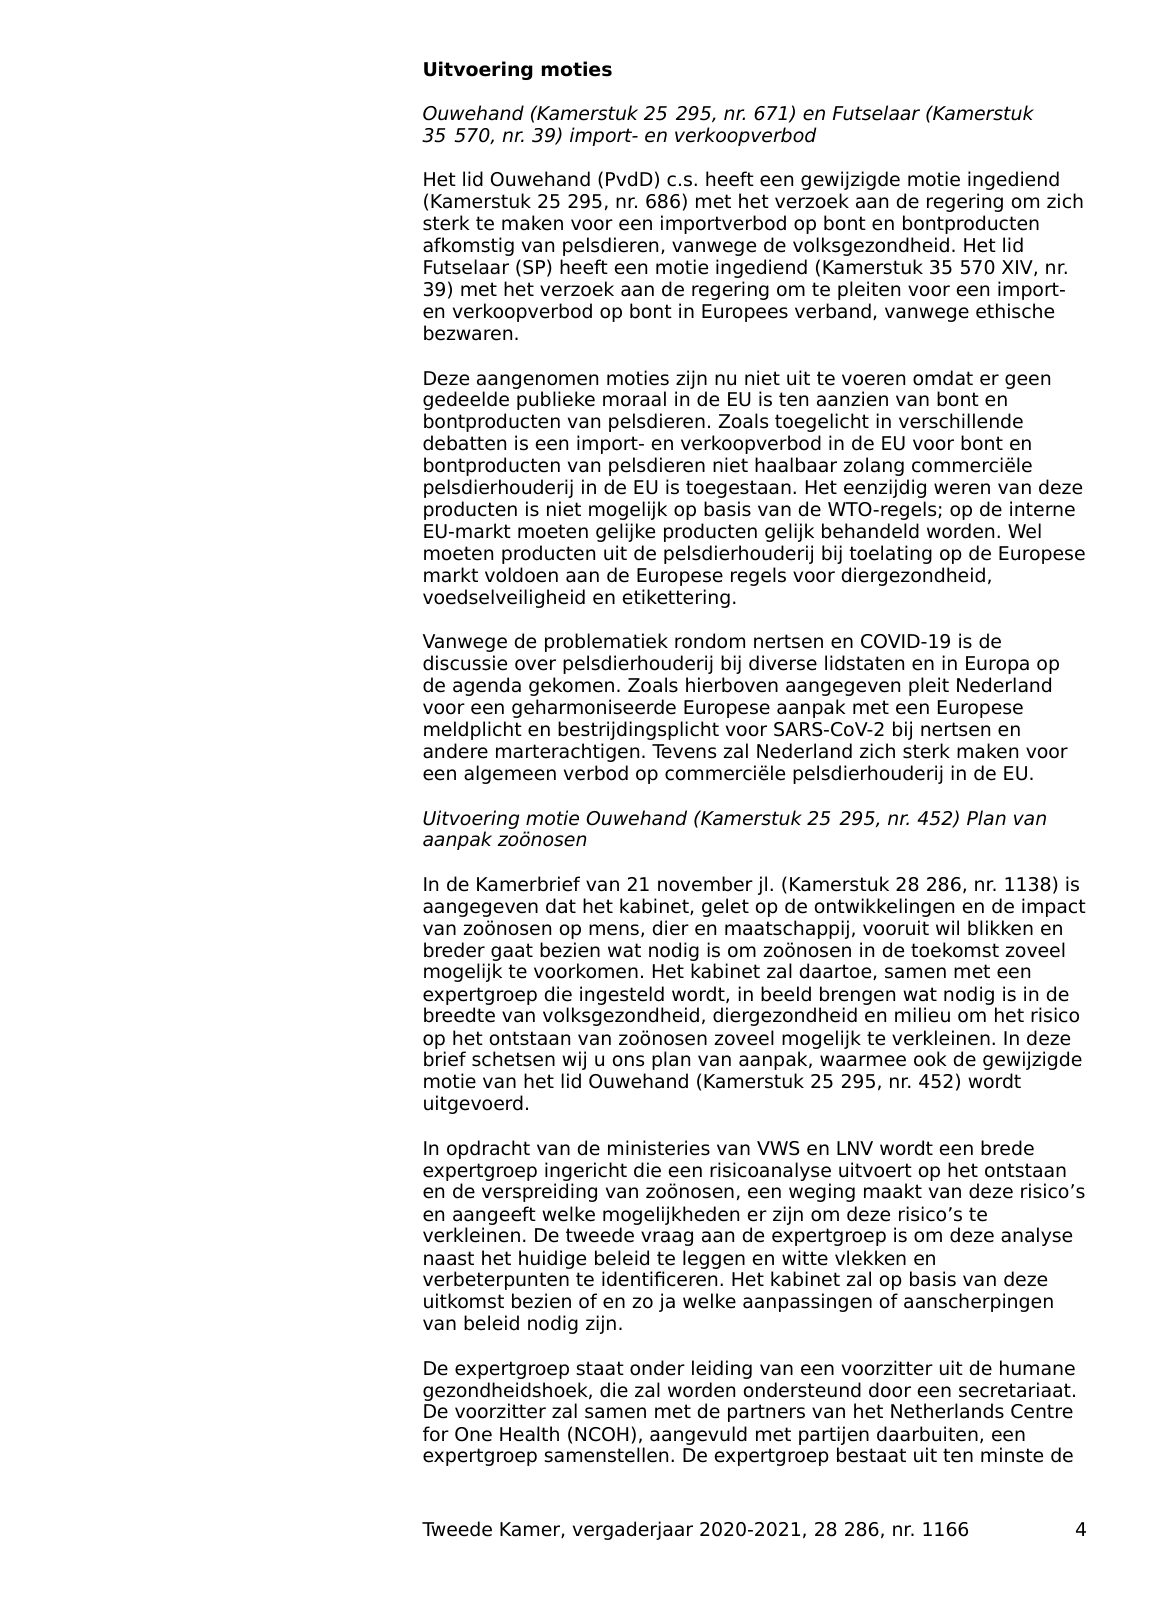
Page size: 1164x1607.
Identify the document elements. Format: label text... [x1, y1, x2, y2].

subtitle Uitvoering moties [422, 59, 1087, 81]
text Vanwege de problematiek rondom nertsen en COVID-19 is de discussie over pelsdierhouderij bij diverse lidstaten en in Europa op de agenda gekomen. Zoals hierboven aangegeven pleit Nederland voor een geharmoniseerde Europese aanpak met een Europese meldplicht en bestrijdingsplicht voor SARS-CoV-2 bij nertsen en andere marterachtigen. Tevens zal Nederland zich sterk maken voor een algemeen verbod op commerciële pelsdierhouderij in de EU. [422, 631, 1087, 785]
subtitle Uitvoering motie Ouwehand (Kamerstuk 25 295, nr. 452) Plan van aanpak zoönosen [422, 807, 1087, 851]
text In opdracht van de ministeries van VWS en LNV wordt een brede expertgroep ingericht die een risicoanalyse uitvoert op het ontstaan en de verspreiding van zoönosen, een weging maakt van deze risico’s en aangeeft welke mogelijkheden er zijn om deze risico’s te verkleinen. De tweede vraag aan de expertgroep is om deze analyse naast het huidige beleid te leggen en witte vlekken en verbeterpunten te identificeren. Het kabinet zal op basis van deze uitkomst bezien of en zo ja welke aanpassingen of aanscherpingen van beleid nodig zijn. [422, 1137, 1087, 1335]
text De expertgroep staat onder leiding van een voorzitter uit de humane gezondheidshoek, die zal worden ondersteund door een secretariaat. De voorzitter zal samen met de partners van het Netherlands Centre for One Health (NCOH), aangevuld met partijen daarbuiten, een expertgroep samenstellen. De expertgroep bestaat uit ten minste de [422, 1357, 1087, 1467]
text Het lid Ouwehand (PvdD) c.s. heeft een gewijzigde motie ingediend (Kamerstuk 25 295, nr. 686) met het verzoek aan de regering om zich sterk te maken voor een importverbod op bont en bontproducten afkomstig van pelsdieren, vanwege de volksgezondheid. Het lid Futselaar (SP) heeft een motie ingediend (Kamerstuk 35 570 XIV, nr. 39) met het verzoek aan de regering om te pleiten voor een import- en verkoopverbod op bont in Europees verband, vanwege ethische bezwaren. [422, 169, 1087, 345]
text In de Kamerbrief van 21 november jl. (Kamerstuk 28 286, nr. 1138) is aangegeven dat het kabinet, gelet op de ontwikkelingen en de impact van zoönosen op mens, dier en maatschappij, vooruit wil blikken en breder gaat bezien wat nodig is om zoönosen in de toekomst zoveel mogelijk te voorkomen. Het kabinet zal daartoe, samen met een expertgroep die ingesteld wordt, in beeld brengen wat nodig is in de breedte van volksgezondheid, diergezondheid en milieu om het risico op het ontstaan van zoönosen zoveel mogelijk te verkleinen. In deze brief schetsen wij u ons plan van aanpak, waarmee ook de gewijzigde motie van het lid Ouwehand (Kamerstuk 25 295, nr. 452) wordt uitgevoerd. [422, 873, 1087, 1115]
subtitle Ouwehand (Kamerstuk 25 295, nr. 671) en Futselaar (Kamerstuk 35 570, nr. 39) import- en verkoopverbod [422, 103, 1087, 147]
text Deze aangenomen moties zijn nu niet uit te voeren omdat er geen gedeelde publieke moraal in de EU is ten aanzien van bont en bontproducten van pelsdieren. Zoals toegelicht in verschillende debatten is een import- en verkoopverbod in de EU voor bont en bontproducten van pelsdieren niet haalbaar zolang commerciële pelsdierhouderij in de EU is toegestaan. Het eenzijdig weren van deze producten is niet mogelijk op basis van de WTO-regels; op de interne EU-markt moeten gelijke producten gelijk behandeld worden. Wel moeten producten uit de pelsdierhouderij bij toelating op de Europese markt voldoen aan de Europese regels voor diergezondheid, voedselveiligheid en etikettering. [422, 367, 1087, 609]
